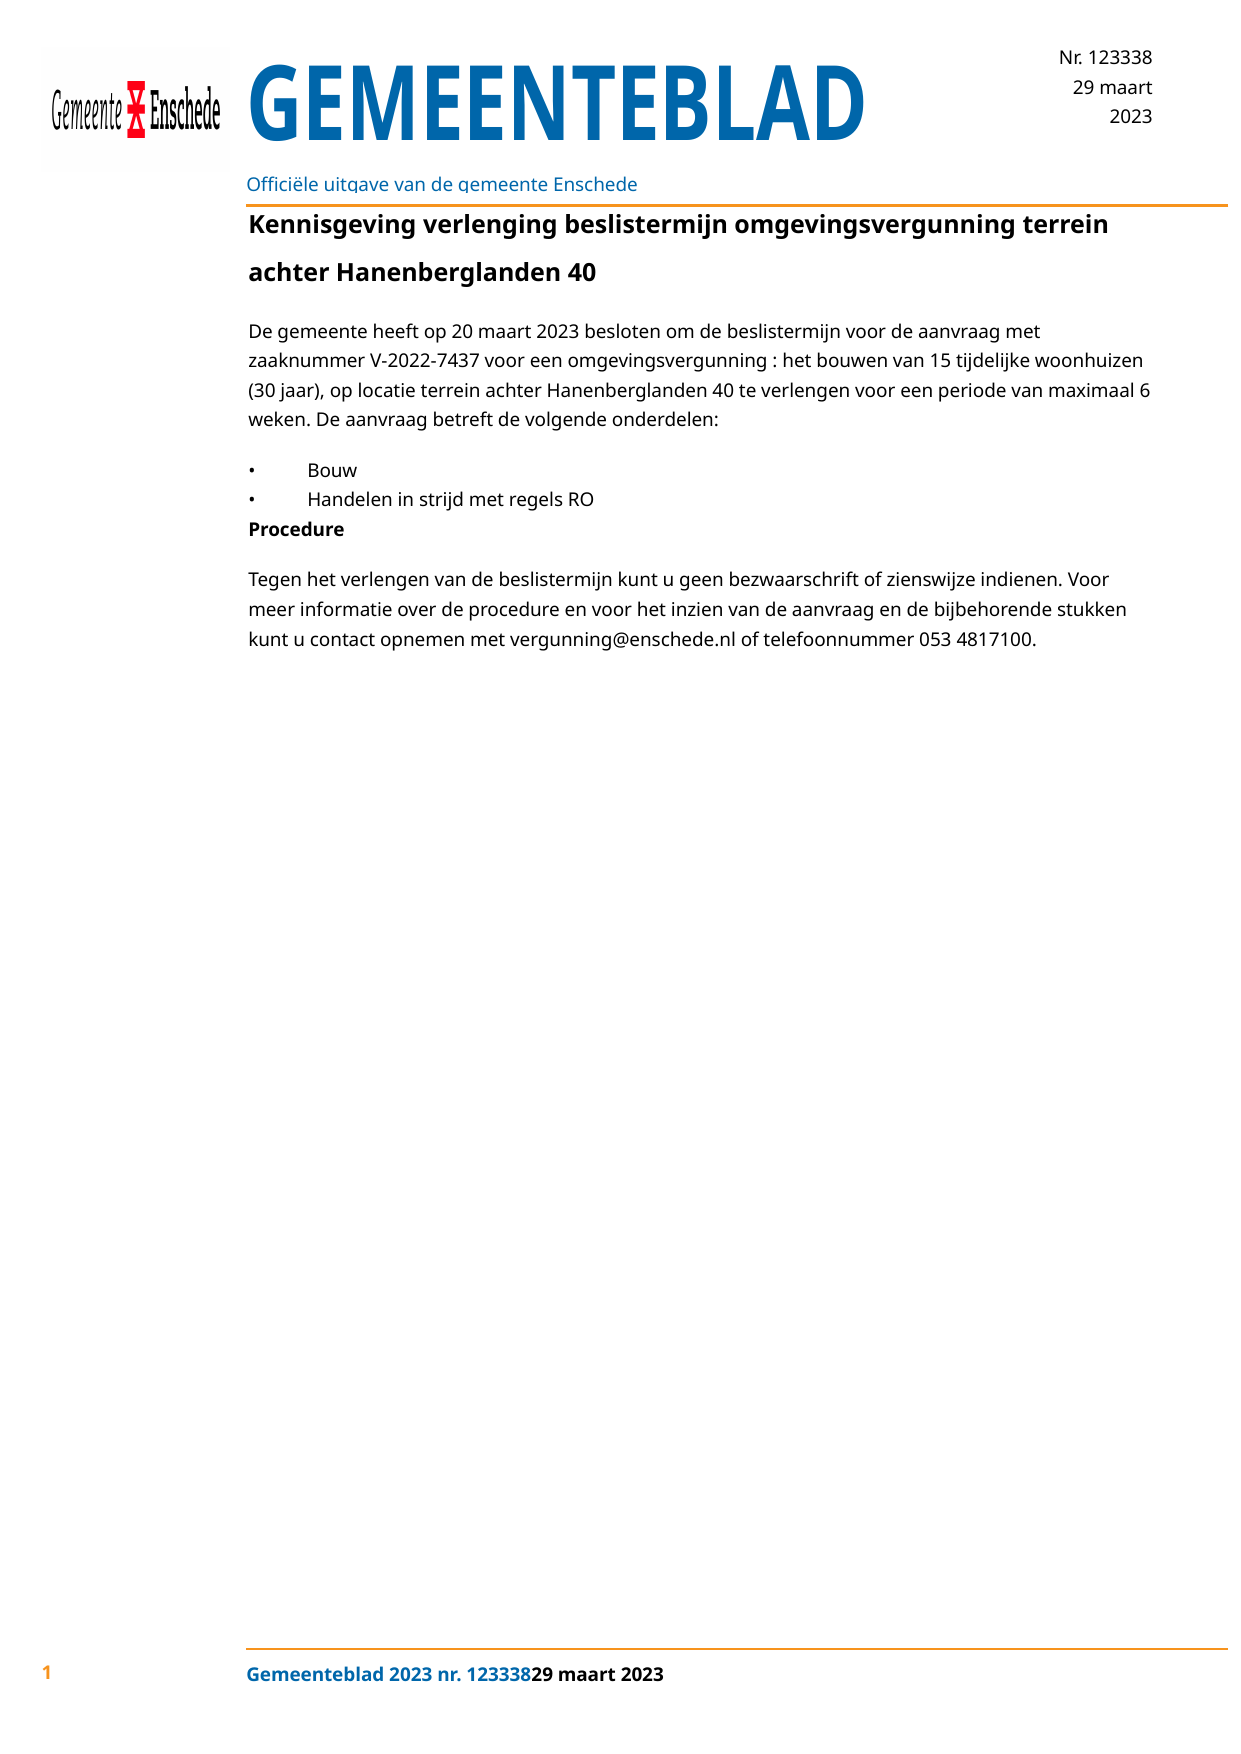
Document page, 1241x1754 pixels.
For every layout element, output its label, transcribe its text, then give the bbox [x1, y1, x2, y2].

picture [41, 47, 231, 172]
text Tegen het verlengen van de beslistermijn kunt u geen bezwaarschrift of zienswijze indienen. Voor meer informatie over de procedure en voor het inzien van de aanvraag en de bijbehorende stukken kunt u contact opnemen met vergunning@enschede.nl of telefoonnummer 053 4817100. [248, 567, 1152, 652]
text Kennisgeving verlenging beslistermijn omgevingsvergunning terrein achter Hanenberglanden 40 [248, 207, 1152, 288]
list Bouw [248, 457, 1152, 483]
list Handelen in strijd met regels RO [248, 487, 1152, 512]
text Procedure [248, 516, 1152, 542]
text De gemeente heeft op 20 maart 2023 besloten om de beslistermijn voor de aanvraag met zaaknummer V-2022-7437 voor een omgevingsvergunning : het bouwen van 15 tijdelijke woonhuizen (30 jaar), op locatie terrein achter Hanenberglanden 40 te verlengen voor een periode van maximaal 6 weken. De aanvraag betreft de volgende onderdelen: [248, 318, 1152, 432]
